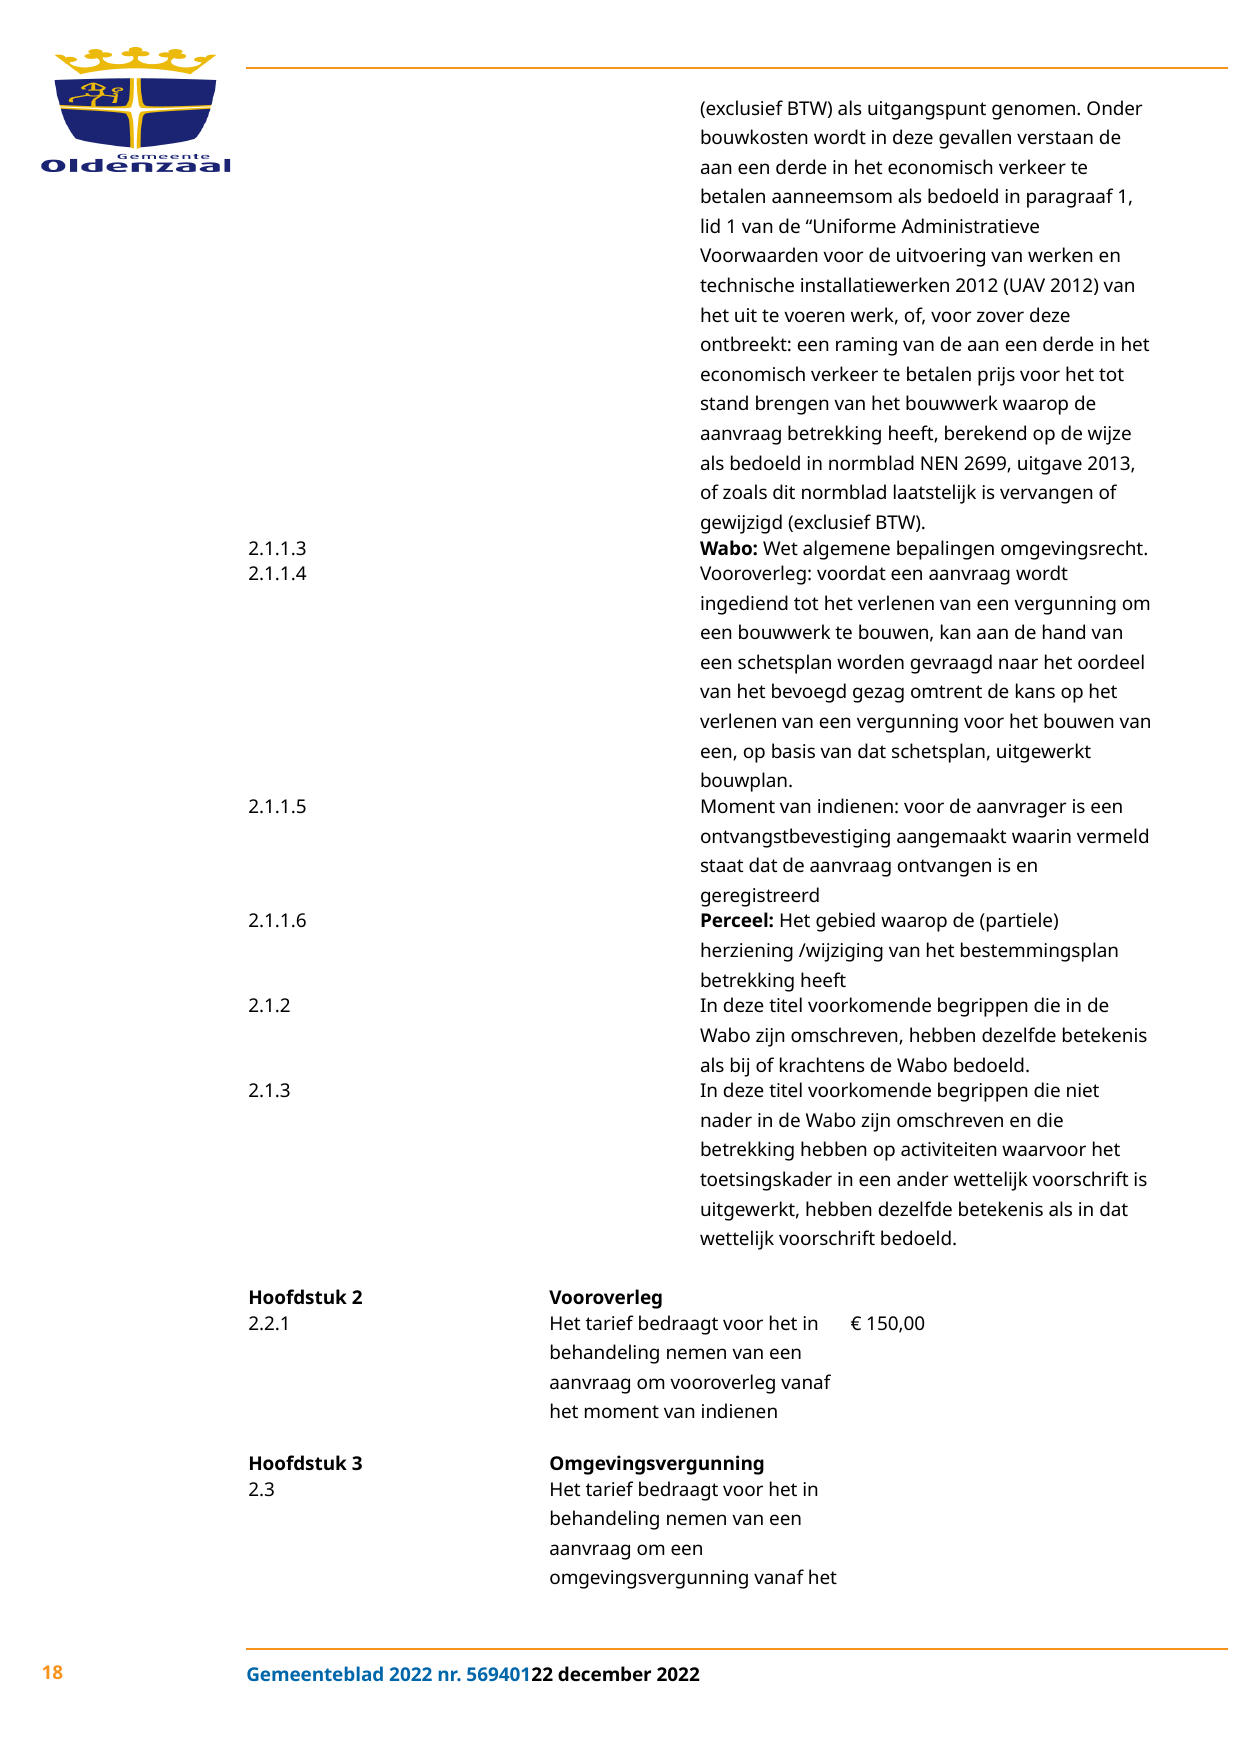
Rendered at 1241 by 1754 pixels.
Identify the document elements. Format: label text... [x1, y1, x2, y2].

table_cell Hoofdstuk 3 [248, 1450, 549, 1476]
table_cell In deze titel voorkomende begrippen die niet nader in de Wabo zijn omschreven en die betrekking hebben op activiteiten waarvoor het toetsingskader in een ander wettelijk voorschrift is uitgewerkt, hebben dezelfde betekenis als in dat wettelijk voorschrift bedoeld. [700, 1078, 1152, 1251]
table_cell Perceel: Het gebied waarop de (partiele) herziening /wijziging van het bestemmingsplan betrekking heeft [700, 908, 1152, 993]
table_cell 2.3 [248, 1476, 549, 1590]
table_cell 2.2.1 [248, 1310, 549, 1424]
table_cell Het tarief bedraagt voor het in behandeling nemen van een aanvraag om vooroverleg vanaf het moment van indienen [549, 1310, 850, 1424]
table_cell 2.1.1.4 [248, 560, 700, 793]
table_cell € 150,00 [850, 1310, 1152, 1424]
table_cell 2.1.3 [248, 1078, 700, 1251]
table_header Hoofdstuk 2 [248, 1284, 549, 1310]
table_header Vooroverleg [549, 1284, 850, 1310]
picture [41, 47, 231, 172]
table_cell Moment van indienen: voor de aanvrager is een ontvangstbevestiging aangemaakt waarin vermeld staat dat de aanvraag ontvangen is en geregistreerd [700, 793, 1152, 908]
table_cell 2.1.1.5 [248, 793, 700, 908]
table_cell Omgevingsvergunning [549, 1450, 850, 1476]
table_cell In deze titel voorkomende begrippen die in de Wabo zijn omschreven, hebben dezelfde betekenis als bij of krachtens de Wabo bedoeld. [700, 993, 1152, 1077]
table_cell [248, 1424, 549, 1450]
table_cell 2.1.1.3 [248, 535, 700, 560]
table_cell [248, 95, 700, 535]
table_cell [850, 1424, 1152, 1450]
table_cell [850, 1450, 1152, 1476]
table_cell [549, 1424, 850, 1450]
table_cell 2.1.1.6 [248, 908, 700, 993]
table_cell Wabo: Wet algemene bepalingen omgevingsrecht. [700, 535, 1152, 560]
table_cell 2.1.2 [248, 993, 700, 1077]
table_cell (exclusief BTW) als uitgangspunt genomen. Onder bouwkosten wordt in deze gevallen verstaan de aan een derde in het economisch verkeer te betalen aanneemsom als bedoeld in paragraaf 1, lid 1 van de “Uniforme Administratieve Voorwaarden voor de uitvoering van werken en technische installatiewerken 2012 (UAV 2012) van het uit te voeren werk, of, voor zover deze ontbreekt: een raming van de aan een derde in het economisch verkeer te betalen prijs voor het tot stand brengen van het bouwwerk waarop de aanvraag betrekking heeft, berekend op de wijze als bedoeld in normblad NEN 2699, uitgave 2013, of zoals dit normblad laatstelijk is vervangen of gewijzigd (exclusief BTW). [700, 95, 1152, 535]
table_cell [850, 1476, 1152, 1590]
table_cell Het tarief bedraagt voor het in behandeling nemen van een aanvraag om een omgevingsvergunning vanaf het [549, 1476, 850, 1590]
table_cell Vooroverleg: voordat een aanvraag wordt ingediend tot het verlenen van een vergunning om een bouwwerk te bouwen, kan aan de hand van een schetsplan worden gevraagd naar het oordeel van het bevoegd gezag omtrent de kans op het verlenen van een vergunning voor het bouwen van een, op basis van dat schetsplan, uitgewerkt bouwplan. [700, 560, 1152, 793]
table_header [850, 1284, 1152, 1310]
